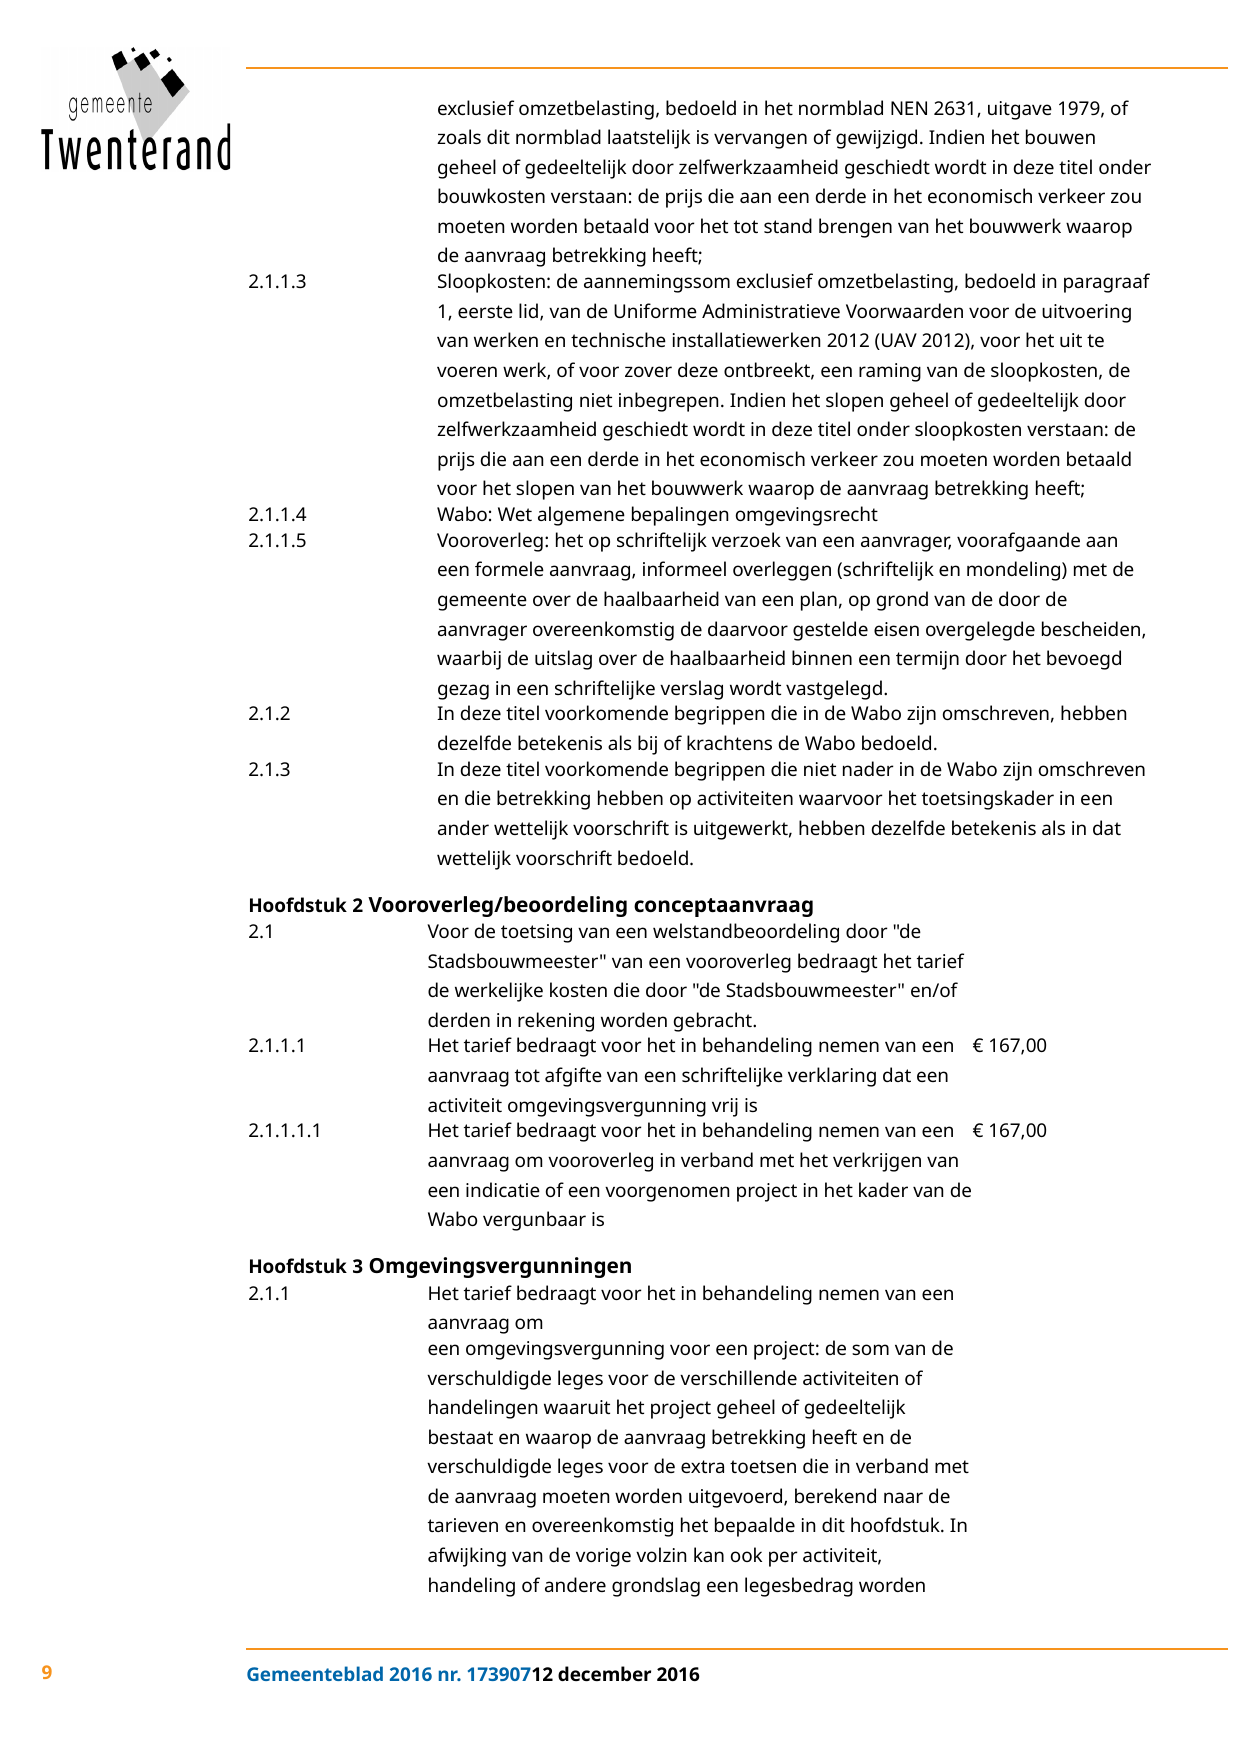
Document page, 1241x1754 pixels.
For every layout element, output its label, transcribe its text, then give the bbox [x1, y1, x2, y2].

table_cell een omgevingsvergunning voor een project: de som van de verschuldigde leges voor de verschillende activiteiten of handelingen waaruit het project geheel of gedeeltelijk bestaat en waarop de aanvraag betrekking heeft en de verschuldigde leges voor de extra toetsen die in verband met de aanvraag moeten worden uitgevoerd, berekend naar de tarieven en overeenkomstig het bepaalde in dit hoofdstuk. In afwijking van de vorige volzin kan ook per activiteit, handeling of andere grondslag een legesbedrag worden [427, 1335, 972, 1598]
table_cell Het tarief bedraagt voor het in behandeling nemen van een aanvraag tot afgifte van een schriftelijke verklaring dat een activiteit omgevingsvergunning vrij is [427, 1033, 972, 1118]
table_cell 2.1.1.5 [248, 527, 437, 701]
table_cell € 167,00 [973, 1118, 1152, 1232]
table_cell exclusief omzetbelasting, bedoeld in het normblad NEN 2631, uitgave 1979, of zoals dit normblad laatstelijk is vervangen of gewijzigd. Indien het bouwen geheel of gedeeltelijk door zelfwerkzaamheid geschiedt wordt in deze titel onder bouwkosten verstaan: de prijs die aan een derde in het economisch verkeer zou moeten worden betaald voor het tot stand brengen van het bouwwerk waarop de aanvraag betrekking heeft; [437, 95, 1152, 268]
table_header [973, 1280, 1152, 1335]
table_header 2.1 [248, 918, 427, 1033]
table_cell Het tarief bedraagt voor het in behandeling nemen van een aanvraag om vooroverleg in verband met het verkrijgen van een indicatie of een voorgenomen project in het kader van de Wabo vergunbaar is [427, 1118, 972, 1232]
table_cell € 167,00 [973, 1033, 1152, 1118]
table_cell Sloopkosten: de aannemingssom exclusief omzetbelasting, bedoeld in paragraaf 1, eerste lid, van de Uniforme Administratieve Voorwaarden voor de uitvoering van werken en technische installatiewerken 2012 (UAV 2012), voor het uit te voeren werk, of voor zover deze ontbreekt, een raming van de sloopkosten, de omzetbelasting niet inbegrepen. Indien het slopen geheel of gedeeltelijk door zelfwerkzaamheid geschiedt wordt in deze titel onder sloopkosten verstaan: de prijs die aan een derde in het economisch verkeer zou moeten worden betaald voor het slopen van het bouwwerk waarop de aanvraag betrekking heeft; [437, 269, 1152, 501]
table_cell 2.1.1.3 [248, 269, 437, 501]
table_cell 2.1.1.1.1 [248, 1118, 427, 1232]
table_cell 2.1.1.1 [248, 1033, 427, 1118]
table_cell Wabo: Wet algemene bepalingen omgevingsrecht [437, 501, 1152, 527]
text Hoofdstuk 2 Vooroverleg/beoordeling conceptaanvraag [248, 890, 1152, 918]
table_cell [973, 1335, 1152, 1598]
table_cell 2.1.2 [248, 701, 437, 756]
table_cell 2.1.3 [248, 756, 437, 870]
table_header Voor de toetsing van een welstandbeoordeling door "de Stadsbouwmeester" van een vooroverleg bedraagt het tarief de werkelijke kosten die door "de Stadsbouwmeester" en/of derden in rekening worden gebracht. [427, 918, 972, 1033]
table_cell In deze titel voorkomende begrippen die in de Wabo zijn omschreven, hebben dezelfde betekenis als bij of krachtens de Wabo bedoeld. [437, 701, 1152, 756]
table_cell [248, 1335, 427, 1598]
table_header [973, 918, 1152, 1033]
table_header 2.1.1 [248, 1280, 427, 1335]
table_header Het tarief bedraagt voor het in behandeling nemen van een aanvraag om [427, 1280, 972, 1335]
table_cell 2.1.1.4 [248, 501, 437, 527]
picture [41, 47, 231, 172]
table_cell [248, 95, 437, 268]
text Hoofdstuk 3 Omgevingsvergunningen [248, 1251, 1152, 1280]
table_cell Vooroverleg: het op schriftelijk verzoek van een aanvrager, voorafgaande aan een formele aanvraag, informeel overleggen (schriftelijk en mondeling) met de gemeente over de haalbaarheid van een plan, op grond van de door de aanvrager overeenkomstig de daarvoor gestelde eisen overgelegde bescheiden, waarbij de uitslag over de haalbaarheid binnen een termijn door het bevoegd gezag in een schriftelijke verslag wordt vastgelegd. [437, 527, 1152, 701]
table_cell In deze titel voorkomende begrippen die niet nader in de Wabo zijn omschreven en die betrekking hebben op activiteiten waarvoor het toetsingskader in een ander wettelijk voorschrift is uitgewerkt, hebben dezelfde betekenis als in dat wettelijk voorschrift bedoeld. [437, 756, 1152, 870]
